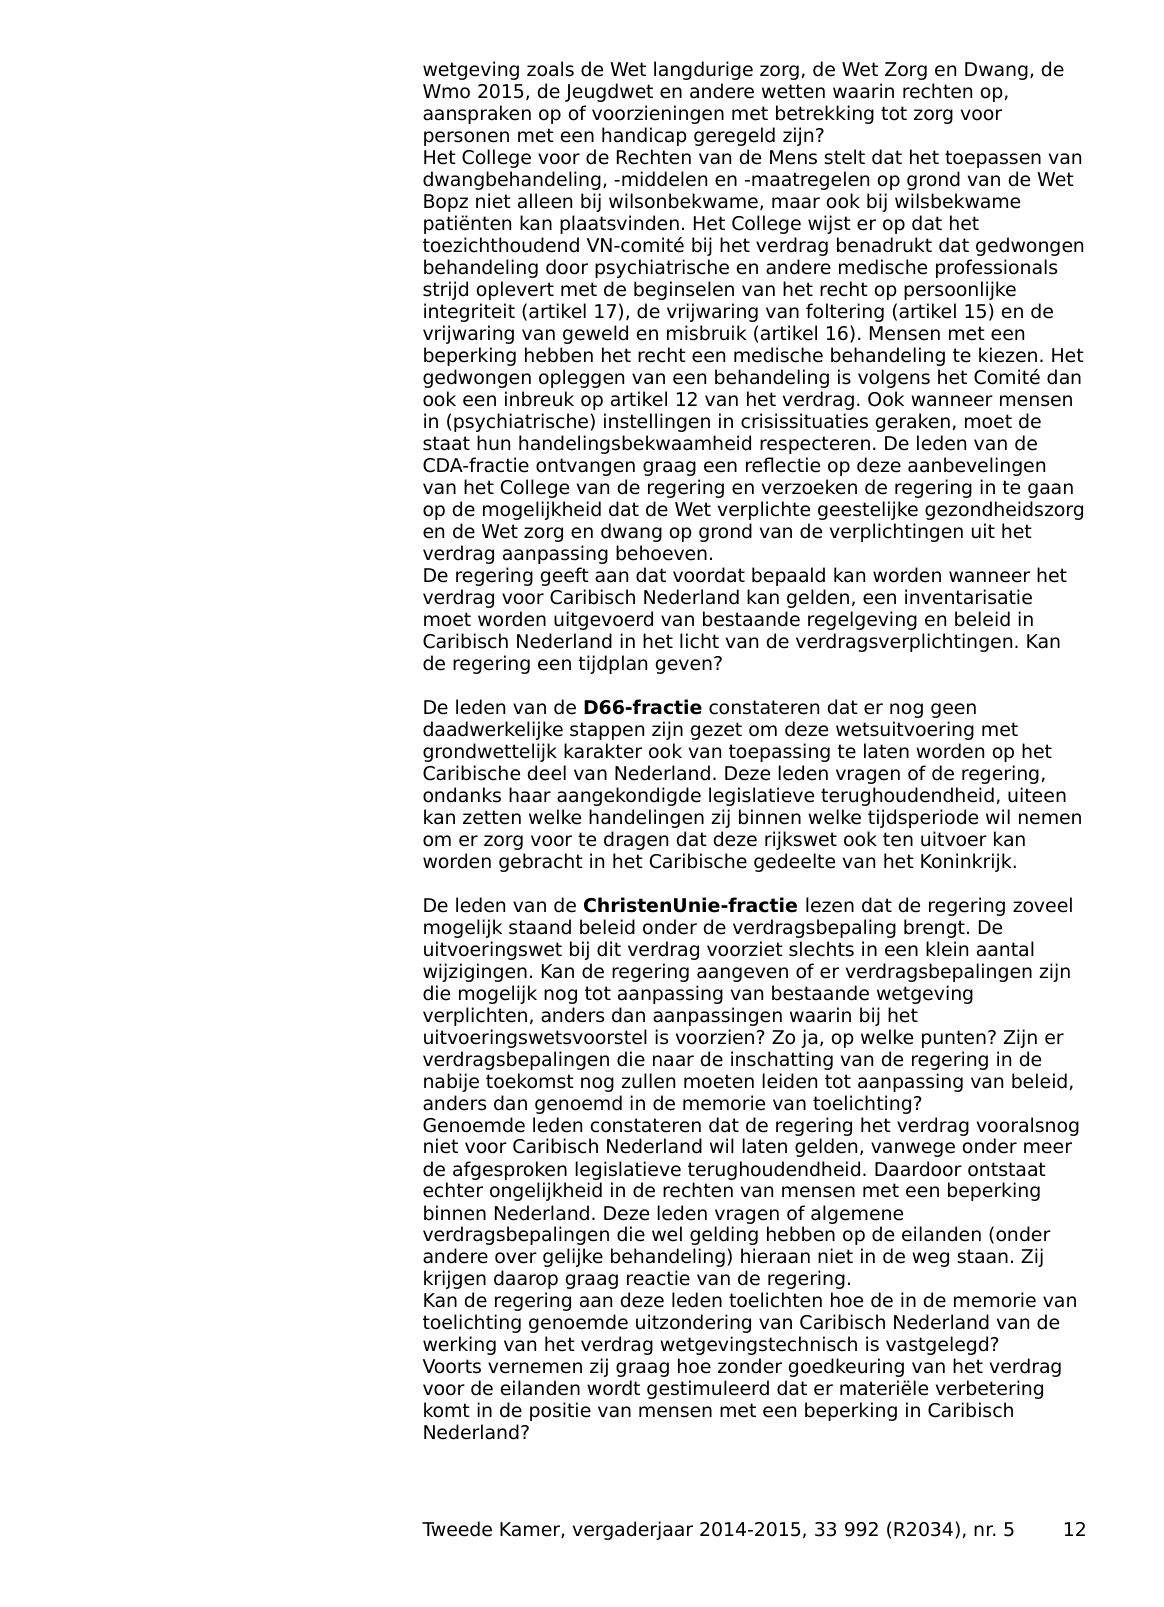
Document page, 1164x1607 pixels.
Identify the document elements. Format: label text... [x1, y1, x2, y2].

text De regering geeft aan dat voordat bepaald kan worden wanneer het verdrag voor Caribisch Nederland kan gelden, een inventarisatie moet worden uitgevoerd van bestaande regelgeving en beleid in Caribisch Nederland in het licht van de verdragsverplichtingen. Kan de regering een tijdplan geven? [422, 564, 1087, 674]
text De leden van de D66-fractie constateren dat er nog geen daadwerkelijke stappen zijn gezet om deze wetsuitvoering met grondwettelijk karakter ook van toepassing te laten worden op het Caribische deel van Nederland. Deze leden vragen of de regering, ondanks haar aangekondigde legislatieve terughoudendheid, uiteen kan zetten welke handelingen zij binnen welke tijdsperiode wil nemen om er zorg voor te dragen dat deze rijkswet ook ten uitvoer kan worden gebracht in het Caribische gedeelte van het Koninkrijk. [422, 697, 1087, 872]
text Voorts vernemen zij graag hoe zonder goedkeuring van het verdrag voor de eilanden wordt gestimuleerd dat er materiële verbetering komt in de positie van mensen met een beperking in Caribisch Nederland? [422, 1356, 1087, 1444]
text Kan de regering aan deze leden toelichten hoe de in de memorie van toelichting genoemde uitzondering van Caribisch Nederland van de werking van het verdrag wetgevingstechnisch is vastgelegd? [422, 1290, 1087, 1356]
text De leden van de ChristenUnie-fractie lezen dat de regering zoveel mogelijk staand beleid onder de verdragsbepaling brengt. De uitvoeringswet bij dit verdrag voorziet slechts in een klein aantal wijzigingen. Kan de regering aangeven of er verdragsbepalingen zijn die mogelijk nog tot aanpassing van bestaande wetgeving verplichten, anders dan aanpassingen waarin bij het uitvoeringswetsvoorstel is voorzien? Zo ja, op welke punten? Zijn er verdragsbepalingen die naar de inschatting van de regering in de nabije toekomst nog zullen moeten leiden tot aanpassing van beleid, anders dan genoemd in de memorie van toelichting? [422, 895, 1087, 1114]
text Genoemde leden constateren dat de regering het verdrag vooralsnog niet voor Caribisch Nederland wil laten gelden, vanwege onder meer de afgesproken legislatieve terughoudendheid. Daardoor ontstaat echter ongelijkheid in de rechten van mensen met een beperking binnen Nederland. Deze leden vragen of algemene verdragsbepalingen die wel gelding hebben op de eilanden (onder andere over gelijke behandeling) hieraan niet in de weg staan. Zij krijgen daarop graag reactie van de regering. [422, 1114, 1087, 1290]
text Het College voor de Rechten van de Mens stelt dat het toepassen van dwangbehandeling, -middelen en -maatregelen op grond van de Wet Bopz niet alleen bij wilsonbekwame, maar ook bij wilsbekwame patiënten kan plaatsvinden. Het College wijst er op dat het toezichthoudend VN-comité bij het verdrag benadrukt dat gedwongen behandeling door psychiatrische en andere medische professionals strijd oplevert met de beginselen van het recht op persoonlijke integriteit (artikel 17), de vrijwaring van foltering (artikel 15) en de vrijwaring van geweld en misbruik (artikel 16). Mensen met een beperking hebben het recht een medische behandeling te kiezen. Het gedwongen opleggen van een behandeling is volgens het Comité dan ook een inbreuk op artikel 12 van het verdrag. Ook wanneer mensen in (psychiatrische) instellingen in crisissituaties geraken, moet de staat hun handelingsbekwaamheid respecteren. De leden van de CDA-fractie ontvangen graag een reflectie op deze aanbevelingen van het College van de regering en verzoeken de regering in te gaan op de mogelijkheid dat de Wet verplichte geestelijke gezondheidszorg en de Wet zorg en dwang op grond van de verplichtingen uit het verdrag aanpassing behoeven. [422, 147, 1087, 564]
text wetgeving zoals de Wet langdurige zorg, de Wet Zorg en Dwang, de Wmo 2015, de Jeugdwet en andere wetten waarin rechten op, aanspraken op of voorzieningen met betrekking tot zorg voor personen met een handicap geregeld zijn? [422, 59, 1087, 147]
